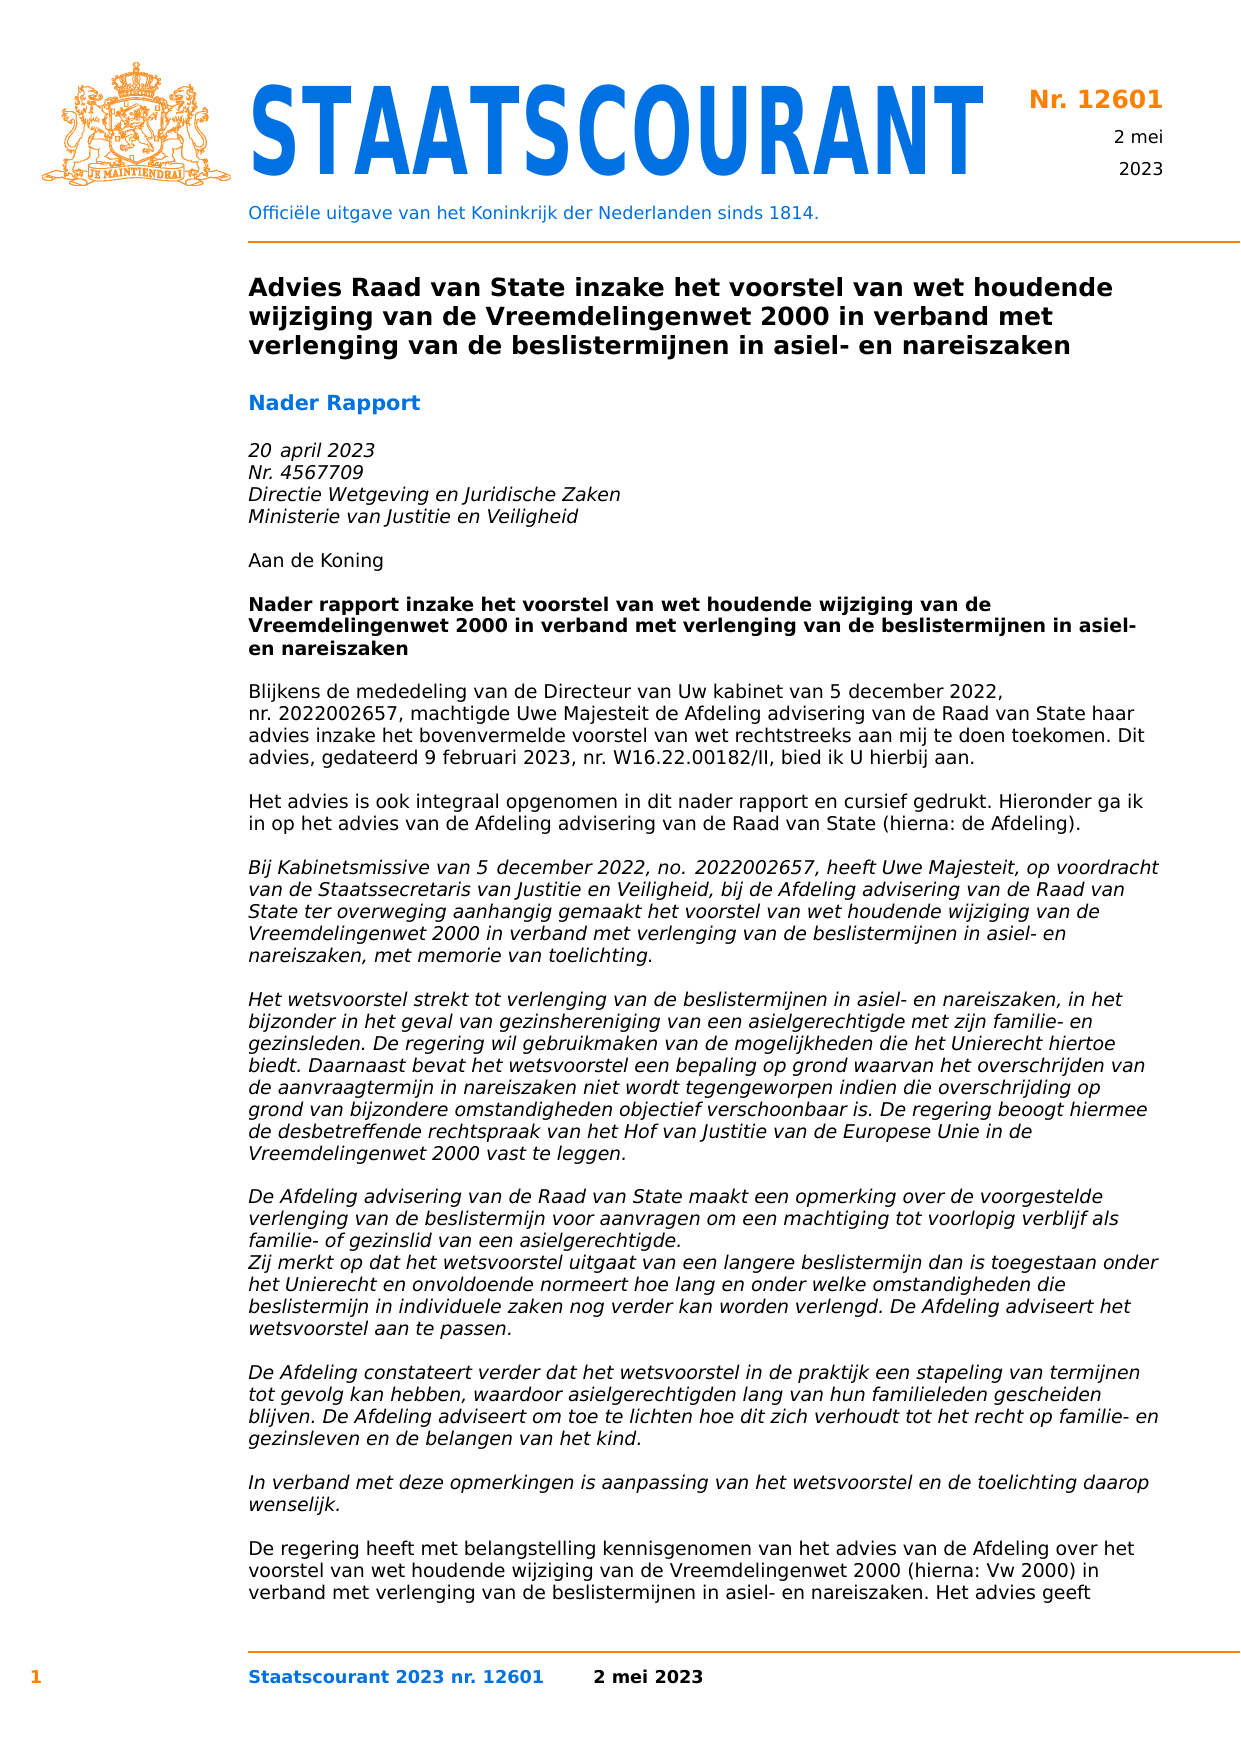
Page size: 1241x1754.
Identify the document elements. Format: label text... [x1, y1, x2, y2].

table_header [25, 62, 248, 241]
text Aan de Koning [248, 549, 1163, 572]
text De regering heeft met belangstelling kennisgenomen van het advies van de Afdeling over het voorstel van wet houdende wijziging van de Vreemdelingenwet 2000 (hierna: Vw 2000) in verband met verlenging van de beslistermijnen in asiel- en nareiszaken. Het advies geeft [248, 1538, 1163, 1604]
text Het wetsvoorstel strekt tot verlenging van de beslistermijnen in asiel- en nareiszaken, in het bijzonder in het geval van gezinshereniging van een asielgerechtigde met zijn familie- en gezinsleden. De regering wil gebruikmaken van de mogelijkheden die het Unierecht hiertoe biedt. Daarnaast bevat het wetsvoorstel een bepaling op grond waarvan het overschrijden van de aanvraagtermijn in nareiszaken niet wordt tegengeworpen indien die overschrijding op grond van bijzondere omstandigheden objectief verschoonbaar is. De regering beoogt hiermee de desbetreffende rechtspraak van het Hof van Justitie van de Europese Unie in de Vreemdelingenwet 2000 vast te leggen. [248, 989, 1163, 1164]
text Blijkens de mededeling van de Directeur van Uw kabinet van 5 december 2022, nr. 2022002657, machtigde Uwe Majesteit de Afdeling advisering van de Raad van State haar advies inzake het bovenvermelde voorstel van wet rechtstreeks aan mij te doen toekomen. Dit advies, gedateerd 9 februari 2023, nr. W16.22.00182/II, bied ik U hierbij aan. [248, 681, 1163, 769]
picture [41, 62, 231, 186]
text Nr. 4567709 [248, 462, 1163, 484]
table_header STAATSCOURANT [248, 62, 998, 203]
subtitle Advies Raad van State inzake het voorstel van wet houdende wijziging van de Vreemdelingenwet 2000 in verband met verlenging van de beslistermijnen in asiel- en nareiszaken [248, 273, 1163, 361]
text In verband met deze opmerkingen is aanpassing van het wetsvoorstel en de toelichting daarop wenselijk. [248, 1472, 1163, 1516]
text Bij Kabinetsmissive van 5 december 2022, no. 2022002657, heeft Uwe Majesteit, op voordracht van de Staatssecretaris van Justitie en Veiligheid, bij de Afdeling advisering van de Raad van State ter overweging aanhangig gemaakt het voorstel van wet houdende wijziging van de Vreemdelingenwet 2000 in verband met verlenging van de beslistermijnen in asiel- en nareiszaken, met memorie van toelichting. [248, 857, 1163, 967]
table_header Nr. 12601 [998, 62, 1240, 121]
table_cell 2 mei [998, 121, 1240, 153]
text Zij merkt op dat het wetsvoorstel uitgaat van een langere beslistermijn dan is toegestaan onder het Unierecht en onvoldoende normeert hoe lang en onder welke omstandigheden die beslistermijn in individuele zaken nog verder kan worden verlengd. De Afdeling adviseert het wetsvoorstel aan te passen. [248, 1252, 1163, 1340]
text Ministerie van Justitie en Veiligheid [248, 506, 1163, 528]
text Directie Wetgeving en Juridische Zaken [248, 484, 1163, 506]
text De Afdeling constateert verder dat het wetsvoorstel in de praktijk een stapeling van termijnen tot gevolg kan hebben, waardoor asielgerechtigden lang van hun familieleden gescheiden blijven. De Afdeling adviseert om toe te lichten hoe dit zich verhoudt tot het recht op familie- en gezinsleven en de belangen van het kind. [248, 1362, 1163, 1450]
text 20 april 2023 [248, 440, 1163, 462]
text Het advies is ook integraal opgenomen in dit nader rapport en cursief gedrukt. Hieronder ga ik in op het advies van de Afdeling advisering van de Raad van State (hierna: de Afdeling). [248, 791, 1163, 835]
subtitle Nader Rapport [248, 391, 1163, 415]
table_cell Officiële uitgave van het Koninkrijk der Nederlanden sinds 1814. [248, 203, 1240, 241]
table_cell 2023 [998, 153, 1240, 203]
text Nader rapport inzake het voorstel van wet houdende wijziging van de Vreemdelingenwet 2000 in verband met verlenging van de beslistermijnen in asiel- en nareiszaken [248, 593, 1163, 659]
text De Afdeling advisering van de Raad van State maakt een opmerking over de voorgestelde verlenging van de beslistermijn voor aanvragen om een machtiging tot voorlopig verblijf als familie- of gezinslid van een asielgerechtigde. [248, 1186, 1163, 1252]
